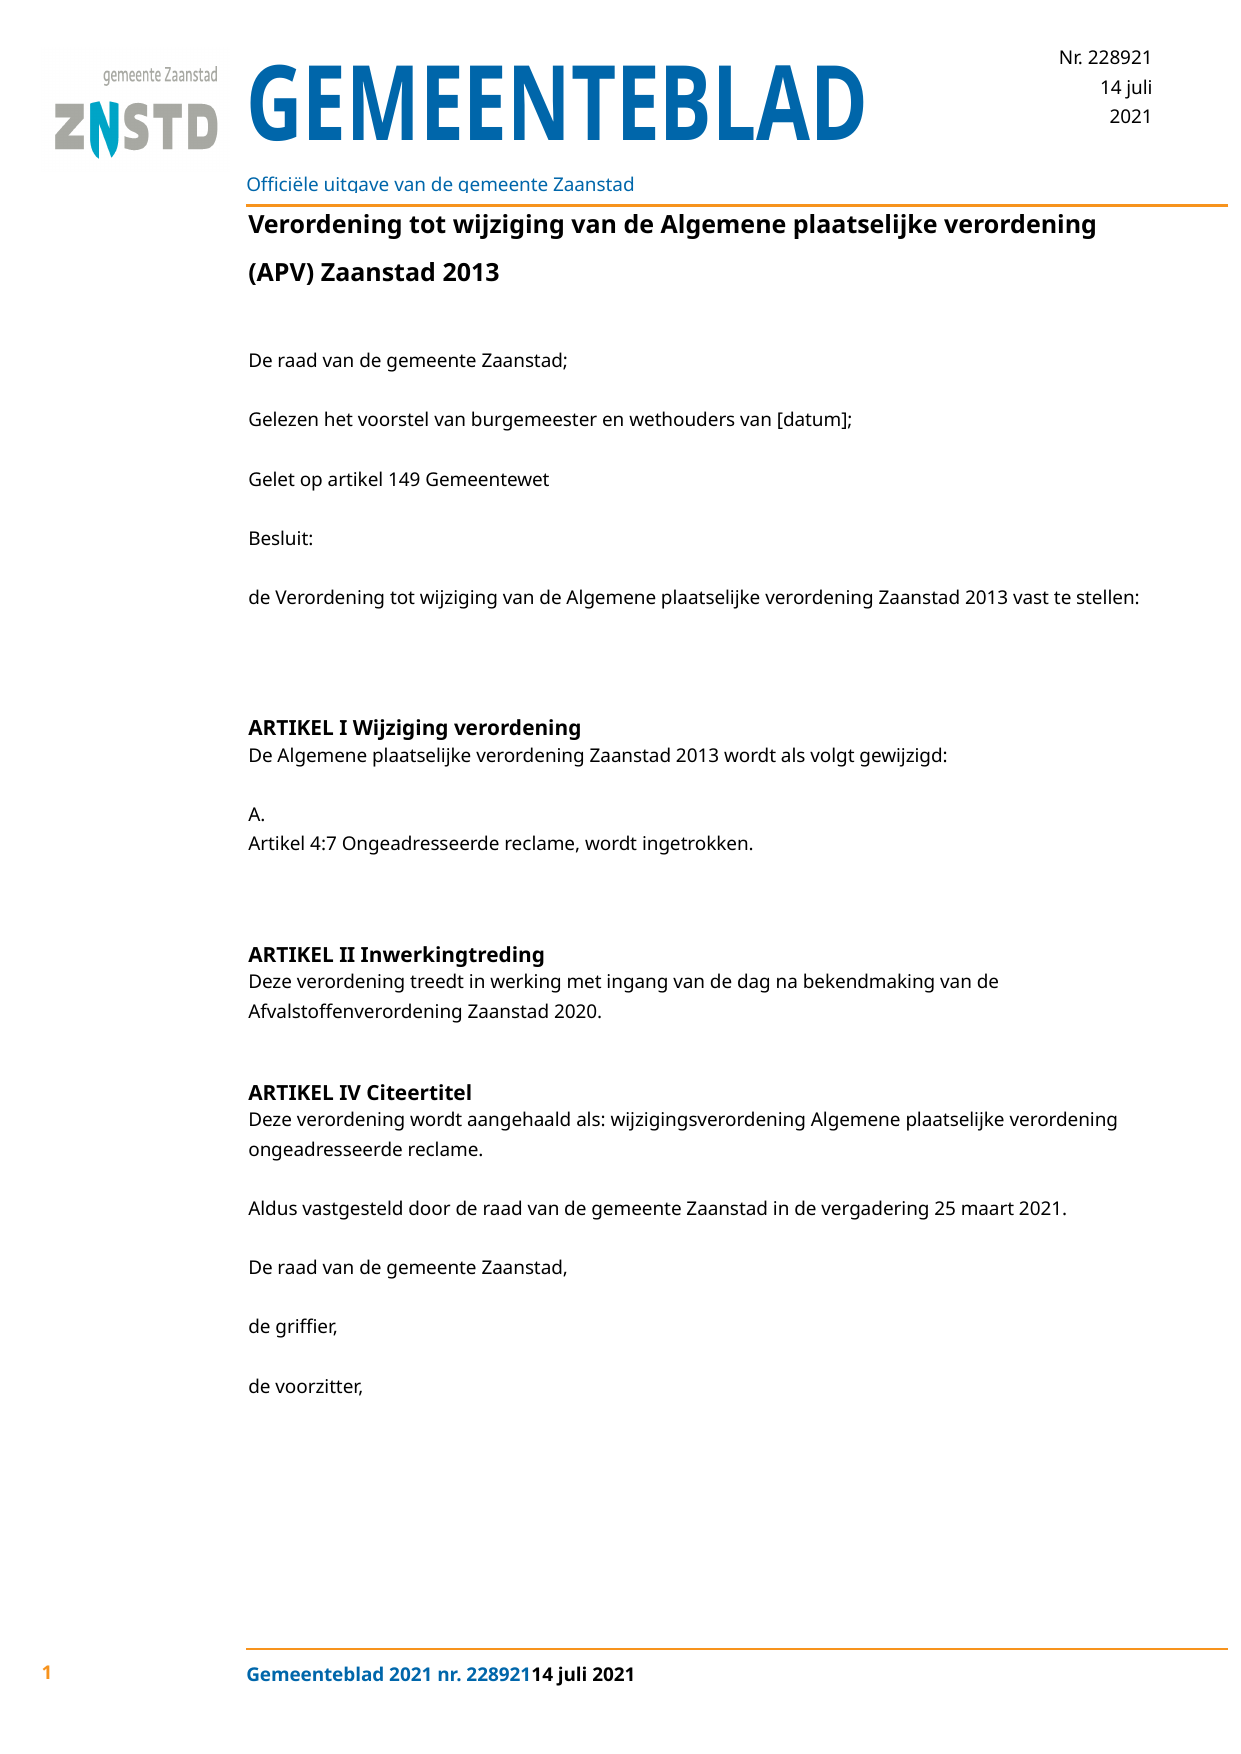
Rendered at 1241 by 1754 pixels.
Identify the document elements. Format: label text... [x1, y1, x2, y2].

picture [41, 47, 231, 172]
text de Verordening tot wijziging van de Algemene plaatselijke verordening Zaanstad 2013 vast te stellen: [248, 584, 1152, 610]
text Gelezen het voorstel van burgemeester en wethouders van [datum]; [248, 407, 1152, 432]
text de voorzitter, [248, 1373, 1152, 1399]
text A. [248, 801, 1152, 827]
text Gelet op artikel 149 Gemeentewet [248, 466, 1152, 492]
text De raad van de gemeente Zaanstad; [248, 347, 1152, 373]
text De raad van de gemeente Zaanstad, [248, 1254, 1152, 1280]
text Aldus vastgesteld door de raad van de gemeente Zaanstad in de vergadering 25 maart 2021. [248, 1195, 1152, 1221]
text ARTIKEL II Inwerkingtreding [248, 940, 1152, 969]
text Deze verordening treedt in werking met ingang van de dag na bekendmaking van de Afvalstoffenverordening Zaanstad 2020. [248, 969, 1152, 1024]
text de griffier, [248, 1314, 1152, 1339]
text Besluit: [248, 525, 1152, 551]
text Artikel 4:7 Ongeadresseerde reclame, wordt ingetrokken. [248, 831, 1152, 856]
text De Algemene plaatselijke verordening Zaanstad 2013 wordt als volgt gewijzigd: [248, 742, 1152, 768]
text ARTIKEL IV Citeertitel [248, 1078, 1152, 1107]
text ARTIKEL I Wijziging verordening [248, 713, 1152, 742]
text Verordening tot wijziging van de Algemene plaatselijke verordening (APV) Zaanstad 2013 [248, 207, 1152, 288]
text Deze verordening wordt aangehaald als: wijzigingsverordening Algemene plaatselijke verordening ongeadresseerde reclame. [248, 1107, 1152, 1162]
